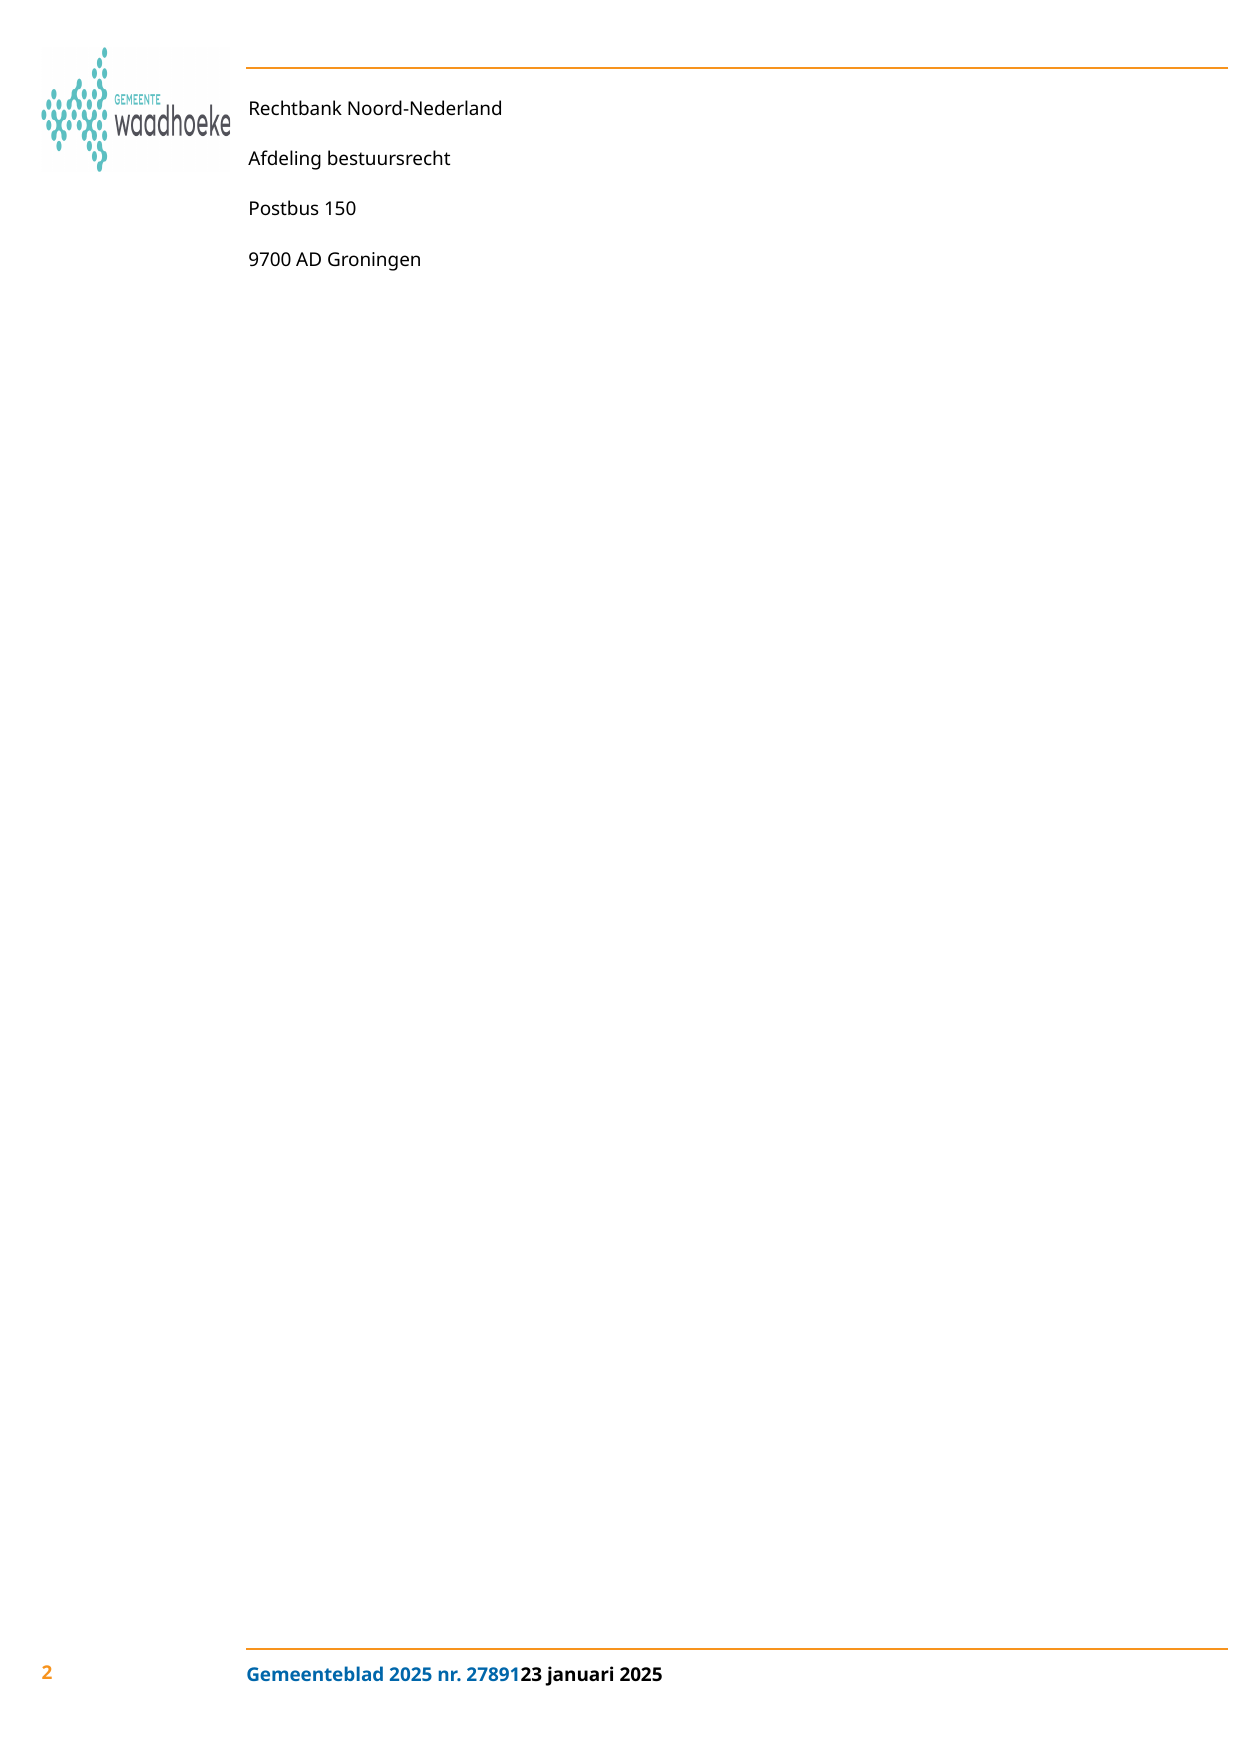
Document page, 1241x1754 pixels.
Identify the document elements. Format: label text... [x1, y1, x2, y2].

text Afdeling bestuursrecht [248, 145, 1152, 171]
text Postbus 150 [248, 196, 1152, 221]
picture [41, 47, 231, 172]
text Rechtbank Noord-Nederland [248, 95, 1152, 121]
text 9700 AD Groningen [248, 246, 1152, 272]
